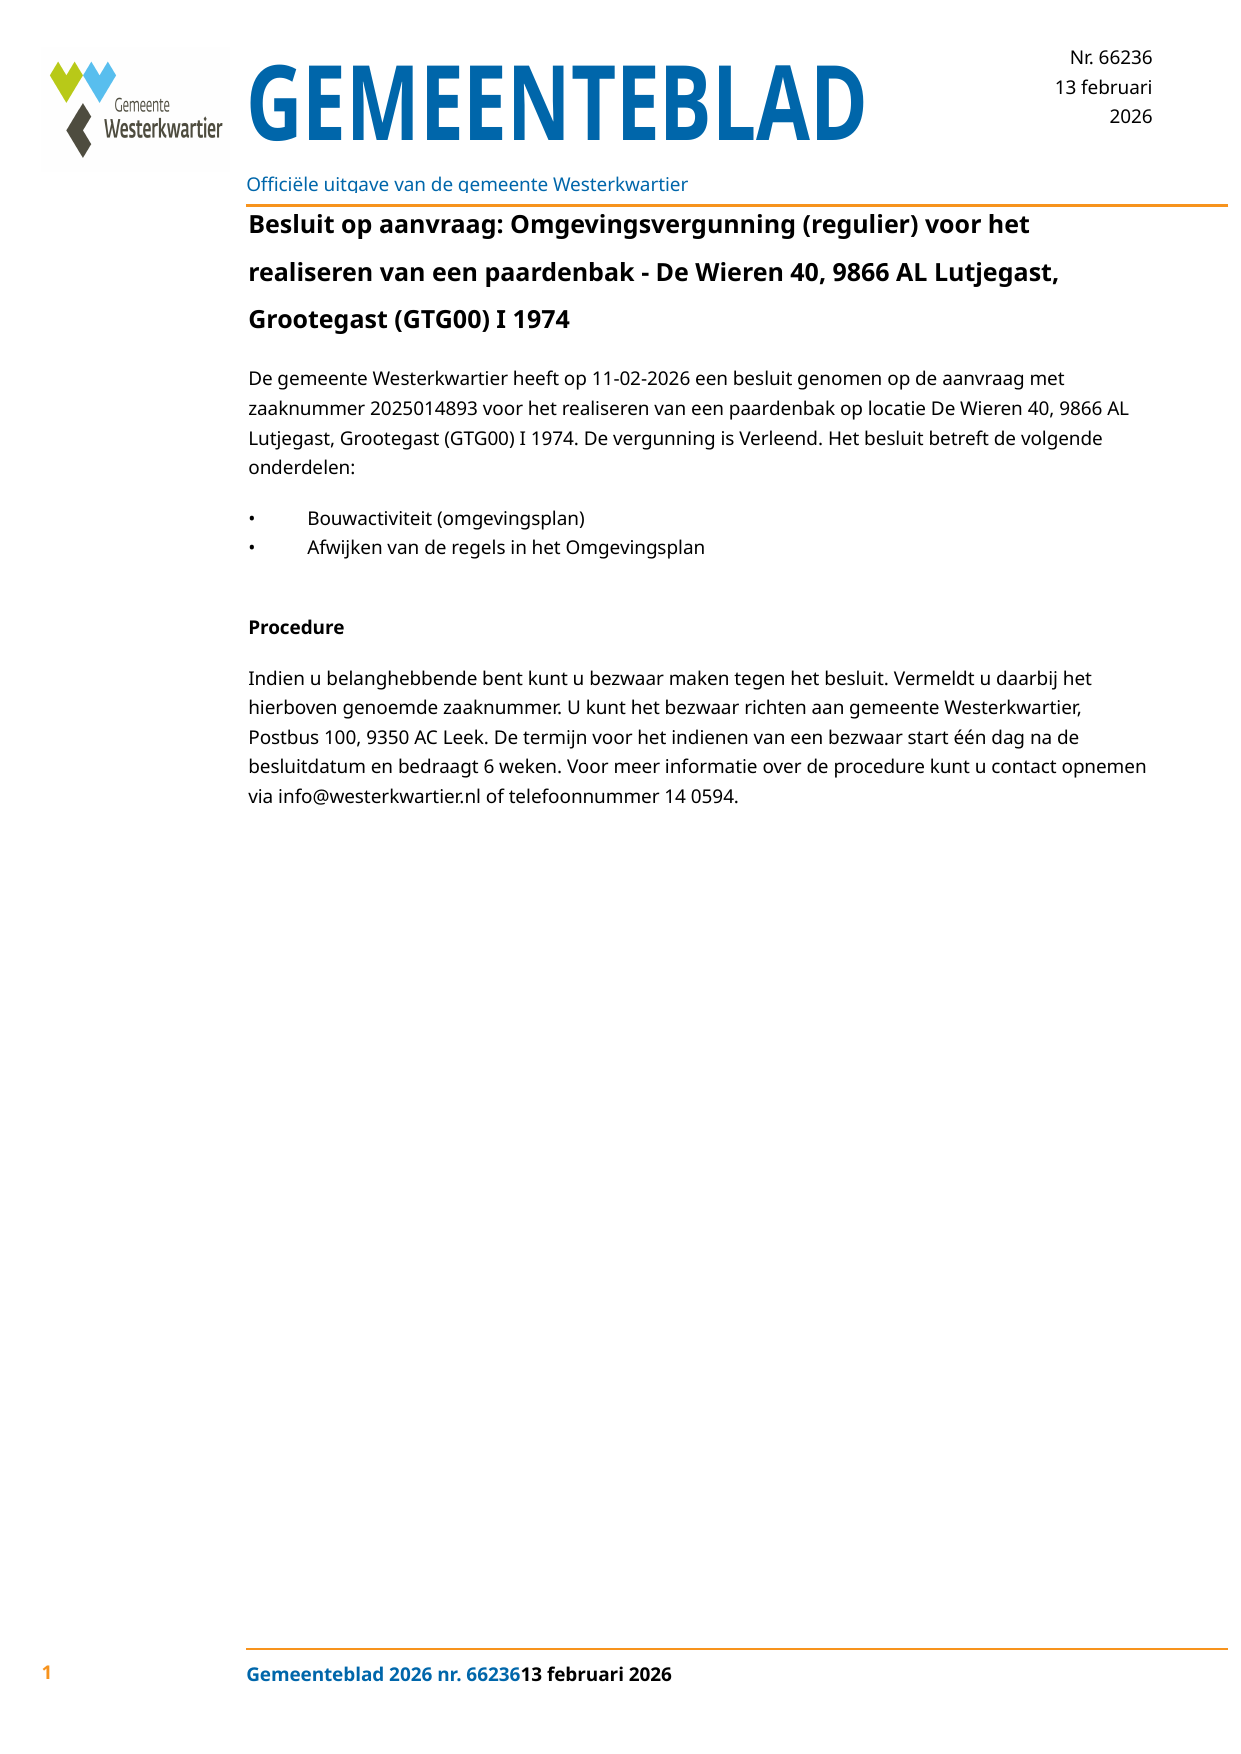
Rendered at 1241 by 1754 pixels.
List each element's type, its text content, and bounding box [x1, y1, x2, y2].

text Procedure [248, 614, 1152, 640]
picture [41, 47, 231, 172]
list Afwijken van de regels in het Omgevingsplan [248, 534, 1152, 560]
text Indien u belanghebbende bent kunt u bezwaar maken tegen het besluit. Vermeldt u daarbij het hierboven genoemde zaaknummer. U kunt het bezwaar richten aan gemeente Westerkwartier, Postbus 100, 9350 AC Leek. De termijn voor het indienen van een bezwaar start één dag na de besluitdatum en bedraagt 6 weken. Voor meer informatie over de procedure kunt u contact opnemen via info@westerkwartier.nl of telefoonnummer 14 0594. [248, 665, 1152, 809]
list Bouwactiviteit (omgevingsplan) [248, 505, 1152, 530]
text De gemeente Westerkwartier heeft op 11-02-2026 een besluit genomen op de aanvraag met zaaknummer 2025014893 voor het realiseren van een paardenbak op locatie De Wieren 40, 9866 AL Lutjegast, Grootegast (GTG00) I 1974. De vergunning is Verleend. Het besluit betreft de volgende onderdelen: [248, 366, 1152, 480]
text Besluit op aanvraag: Omgevingsvergunning (regulier) voor het realiseren van een paardenbak - De Wieren 40, 9866 AL Lutjegast, Grootegast (GTG00) I 1974 [248, 207, 1152, 336]
